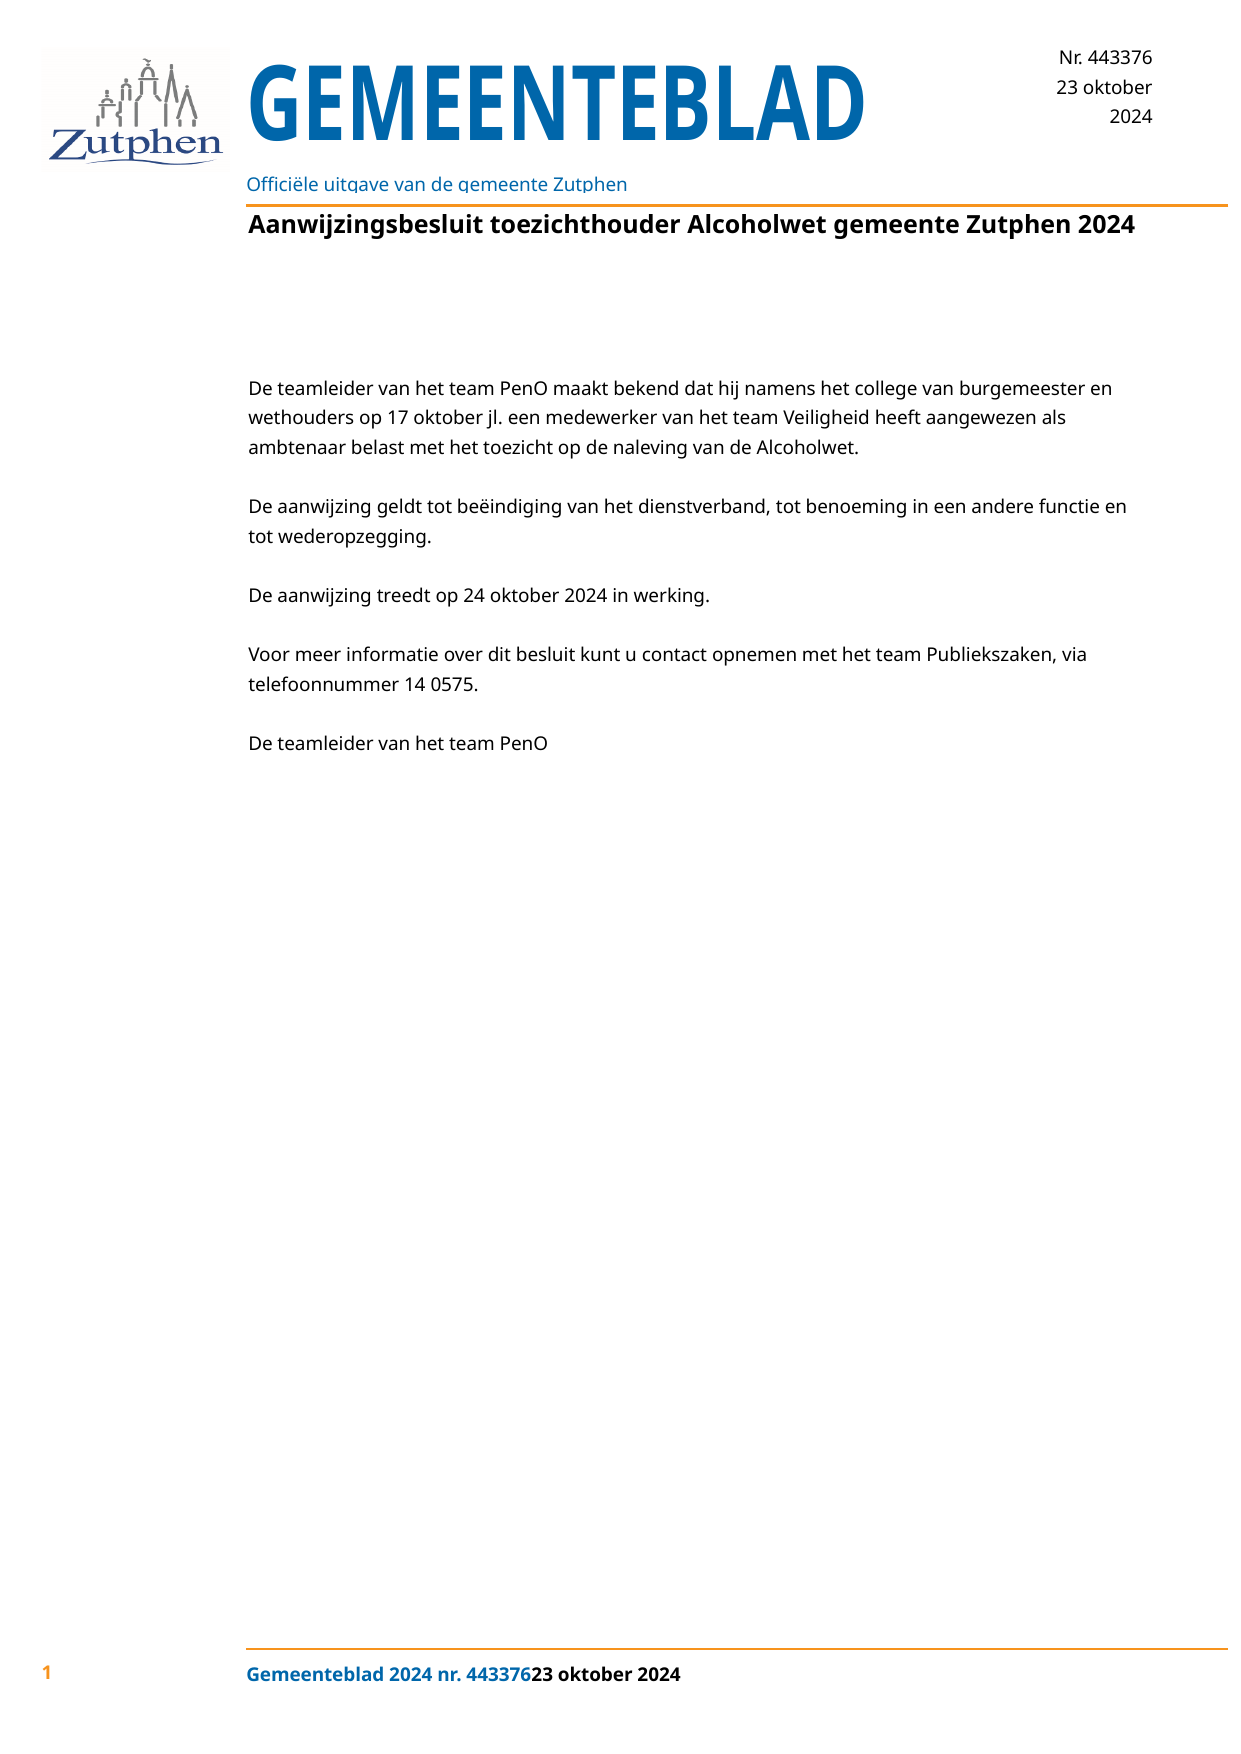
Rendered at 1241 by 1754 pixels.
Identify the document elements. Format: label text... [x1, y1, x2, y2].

text De teamleider van het team PenO maakt bekend dat hij namens het college van burgemeester en wethouders op 17 oktober jl. een medewerker van het team Veiligheid heeft aangewezen als ambtenaar belast met het toezicht op de naleving van de Alcoholwet. [248, 375, 1152, 460]
text De aanwijzing treedt op 24 oktober 2024 in werking. [248, 582, 1152, 608]
text Aanwijzingsbesluit toezichthouder Alcoholwet gemeente Zutphen 2024 [248, 207, 1152, 241]
text De teamleider van het team PenO [248, 730, 1152, 756]
picture [41, 47, 231, 172]
text De aanwijzing geldt tot beëindiging van het dienstverband, tot benoeming in een andere functie en tot wederopzegging. [248, 493, 1152, 548]
text Voor meer informatie over dit besluit kunt u contact opnemen met het team Publiekszaken, via telefoonnummer 14 0575. [248, 641, 1152, 696]
